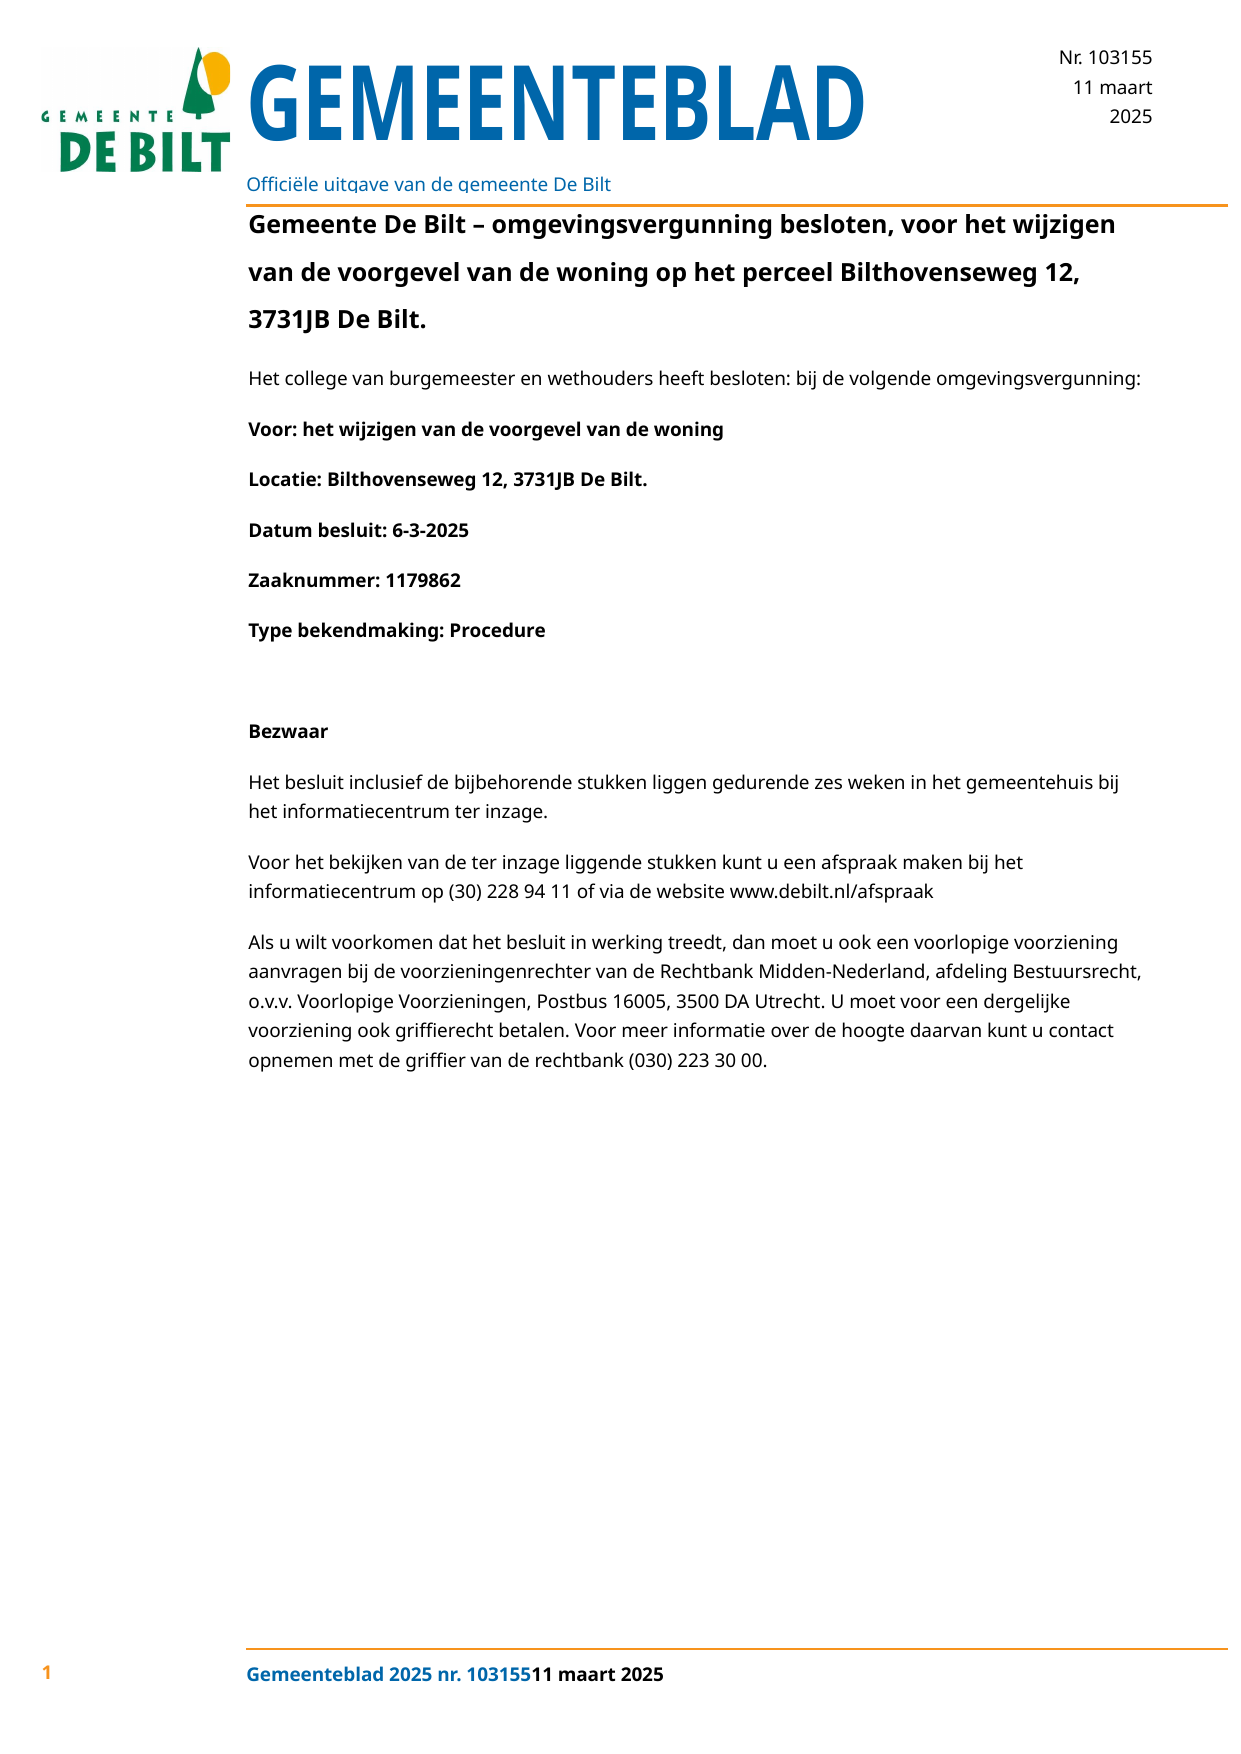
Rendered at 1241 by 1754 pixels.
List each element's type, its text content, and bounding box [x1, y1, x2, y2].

text Het college van burgemeester en wethouders heeft besloten: bij de volgende omgevingsvergunning: [248, 366, 1152, 391]
text Locatie: Bilthovenseweg 12, 3731JB De Bilt. [248, 466, 1152, 492]
text Gemeente De Bilt – omgevingsvergunning besloten, voor het wijzigen van de voorgevel van de woning op het perceel Bilthovenseweg 12, 3731JB De Bilt. [248, 207, 1152, 336]
text Bezwaar [248, 718, 1152, 744]
text Zaaknummer: 1179862 [248, 567, 1152, 593]
text Type bekendmaking: Procedure [248, 618, 1152, 643]
text Voor: het wijzigen van de voorgevel van de woning [248, 416, 1152, 442]
text Als u wilt voorkomen dat het besluit in werking treedt, dan moet u ook een voorlopige voorziening aanvragen bij de voorzieningenrechter van de Rechtbank Midden-Nederland, afdeling Bestuursrecht, o.v.v. Voorlopige Voorzieningen, Postbus 16005, 3500 DA Utrecht. U moet voor een dergelijke voorziening ook griffierecht betalen. Voor meer informatie over de hoogte daarvan kunt u contact opnemen met de griffier van de rechtbank (030) 223 30 00. [248, 929, 1152, 1073]
picture [41, 47, 231, 172]
text Voor het bekijken van de ter inzage liggende stukken kunt u een afspraak maken bij het informatiecentrum op (30) 228 94 11 of via de website www.debilt.nl/afspraak [248, 849, 1152, 904]
text Het besluit inclusief de bijbehorende stukken liggen gedurende zes weken in het gemeentehuis bij het informatiecentrum ter inzage. [248, 769, 1152, 824]
text Datum besluit: 6-3-2025 [248, 517, 1152, 542]
